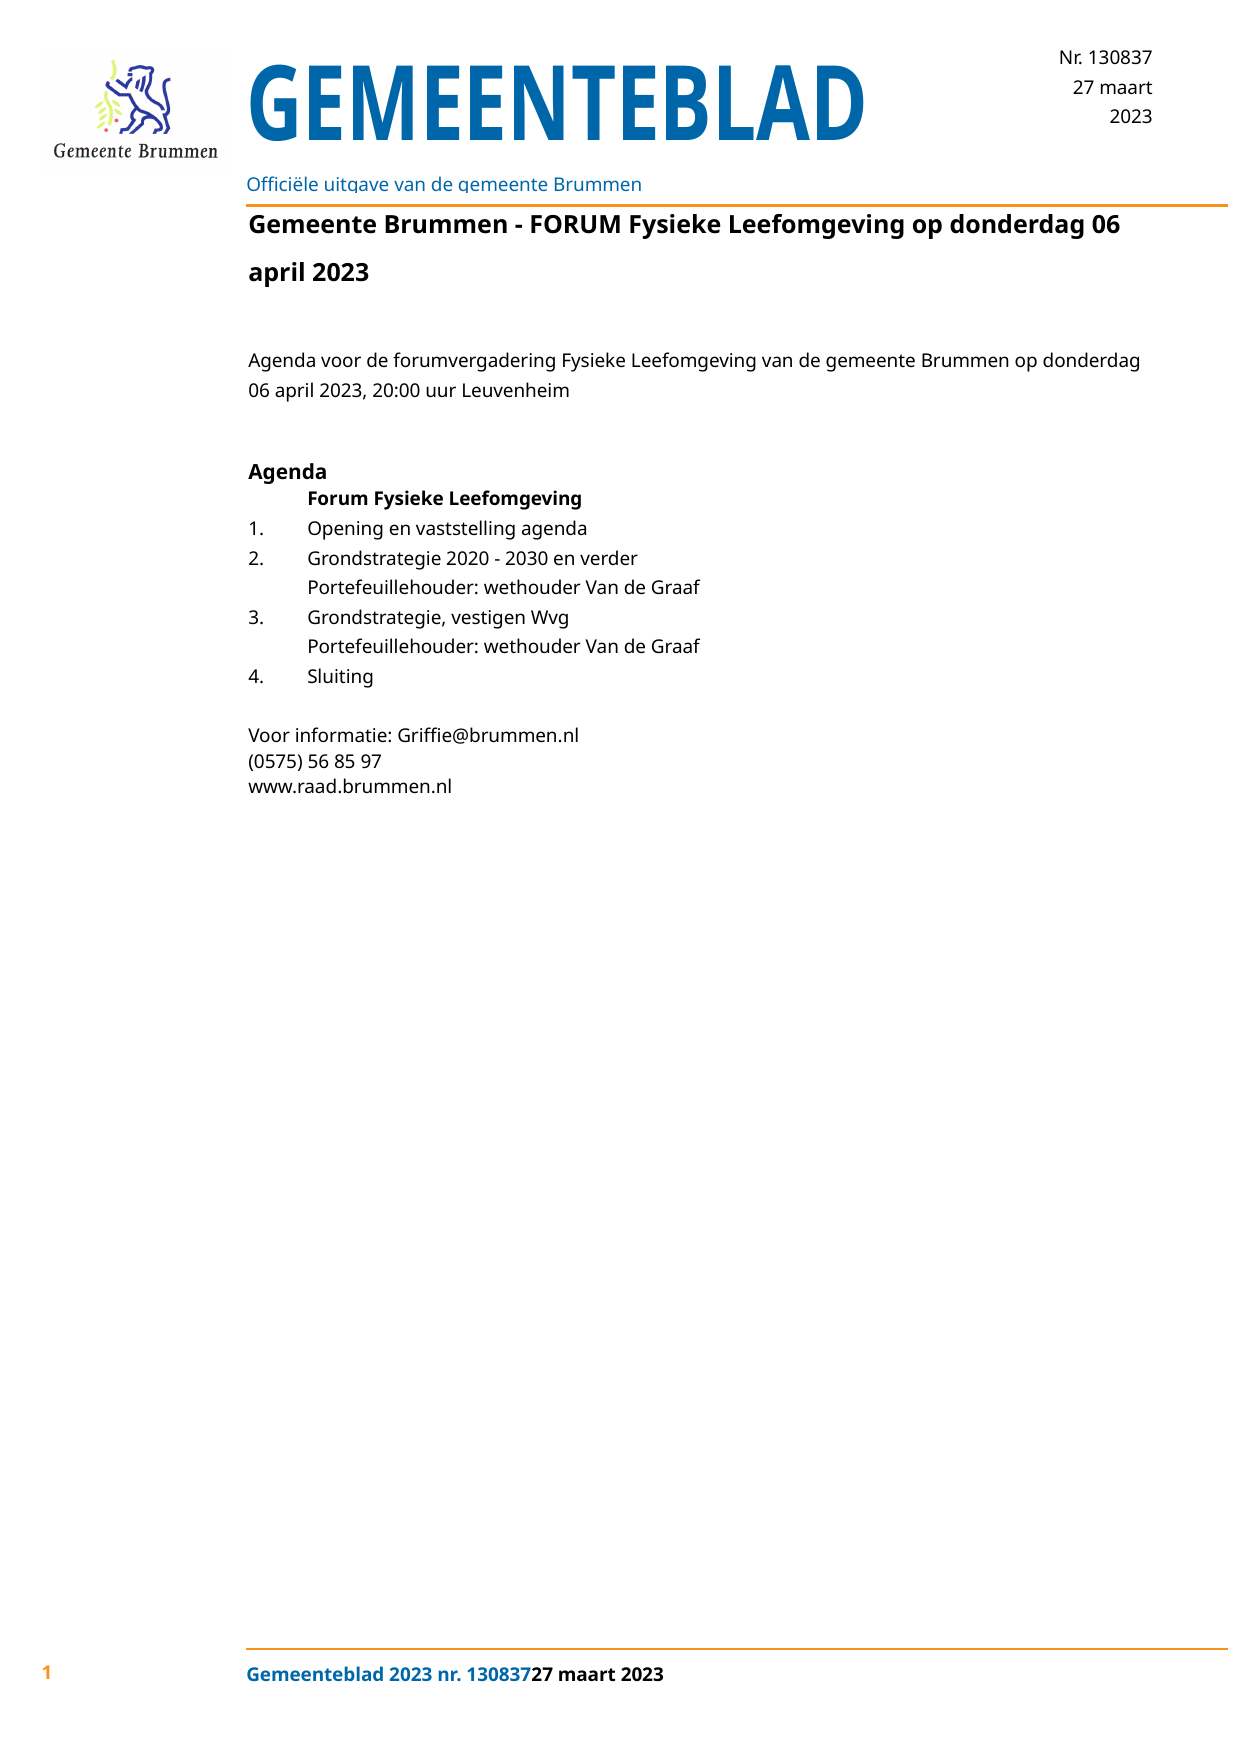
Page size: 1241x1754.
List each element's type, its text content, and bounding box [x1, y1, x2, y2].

list Grondstrategie, vestigen Wvg [248, 604, 1152, 629]
list Forum Fysieke Leefomgeving [248, 486, 1152, 511]
list Opening en vaststelling agenda [248, 515, 1152, 541]
text Agenda [248, 457, 1152, 486]
list Portefeuillehouder: wethouder Van de Graaf [248, 574, 1152, 600]
text Gemeente Brummen - FORUM Fysieke Leefomgeving op donderdag 06 april 2023 [248, 207, 1152, 288]
list Sluiting [248, 663, 1152, 689]
list Portefeuillehouder: wethouder Van de Graaf [248, 633, 1152, 659]
text www.raad.brummen.nl [248, 774, 1152, 799]
text Voor informatie: Griffie@brummen.nl [248, 722, 1152, 748]
text (0575) 56 85 97 [248, 748, 1152, 774]
text Agenda voor de forumvergadering Fysieke Leefomgeving van de gemeente Brummen op donderdag 06 april 2023, 20:00 uur Leuvenheim [248, 347, 1152, 403]
picture [41, 47, 231, 172]
list Grondstrategie 2020 - 2030 en verder [248, 545, 1152, 570]
